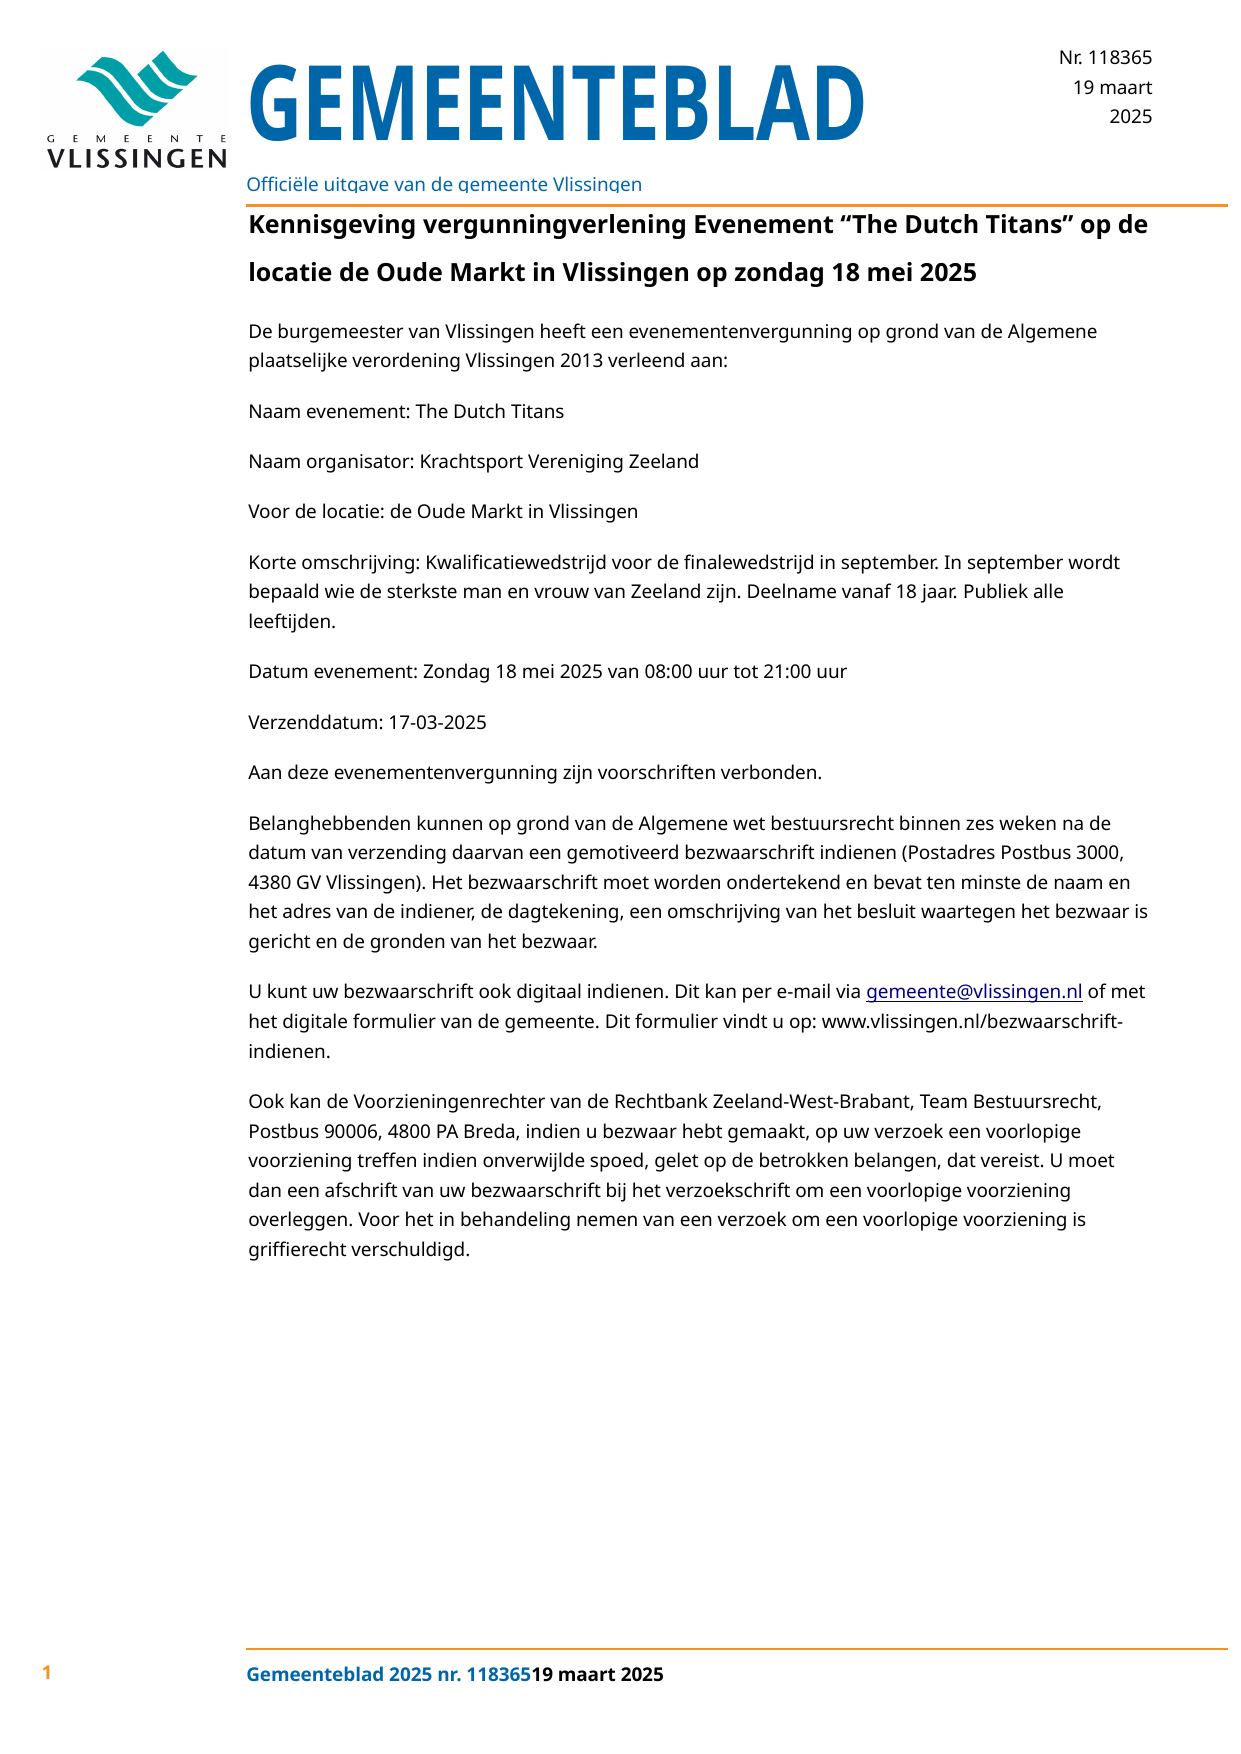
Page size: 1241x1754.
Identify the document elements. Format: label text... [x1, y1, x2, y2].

text Voor de locatie: de Oude Markt in Vlissingen [248, 499, 1152, 524]
text De burgemeester van Vlissingen heeft een evenementenvergunning op grond van de Algemene plaatselijke verordening Vlissingen 2013 verleend aan: [248, 318, 1152, 373]
text Kennisgeving vergunningverlening Evenement “The Dutch Titans” op de locatie de Oude Markt in Vlissingen op zondag 18 mei 2025 [248, 207, 1152, 288]
text Naam organisator: Krachtsport Vereniging Zeeland [248, 448, 1152, 474]
text Aan deze evenementenvergunning zijn voorschriften verbonden. [248, 759, 1152, 785]
text U kunt uw bezwaarschrift ook digitaal indienen. Dit kan per e-mail via gemeente@vlissingen.nl of met het digitale formulier van de gemeente. Dit formulier vindt u op: www.vlissingen.nl/bezwaarschrift-indienen. [248, 979, 1152, 1064]
text Ook kan de Voorzieningenrechter van de Rechtbank Zeeland-West-Brabant, Team Bestuursrecht, Postbus 90006, 4800 PA Breda, indien u bezwaar hebt gemaakt, op uw verzoek een voorlopige voorziening treffen indien onverwijlde spoed, gelet op de betrokken belangen, dat vereist. U moet dan een afschrift van uw bezwaarschrift bij het verzoekschrift om een voorlopige voorziening overleggen. Voor het in behandeling nemen van een verzoek om een voorlopige voorziening is griffierecht verschuldigd. [248, 1088, 1152, 1262]
text Datum evenement: Zondag 18 mei 2025 van 08:00 uur tot 21:00 uur [248, 659, 1152, 684]
picture [41, 47, 231, 172]
text Korte omschrijving: Kwalificatiewedstrijd voor de finalewedstrijd in september. In september wordt bepaald wie de sterkste man en vrouw van Zeeland zijn. Deelname vanaf 18 jaar. Publiek alle leeftijden. [248, 549, 1152, 634]
text Belanghebbenden kunnen op grond van de Algemene wet bestuursrecht binnen zes weken na de datum van verzending daarvan een gemotiveerd bezwaarschrift indienen (Postadres Postbus 3000, 4380 GV Vlissingen). Het bezwaarschrift moet worden ondertekend en bevat ten minste de naam en het adres van de indiener, de dagtekening, een omschrijving van het besluit waartegen het bezwaar is gericht en de gronden van het bezwaar. [248, 810, 1152, 954]
text Naam evenement: The Dutch Titans [248, 398, 1152, 424]
text Verzenddatum: 17-03-2025 [248, 709, 1152, 735]
